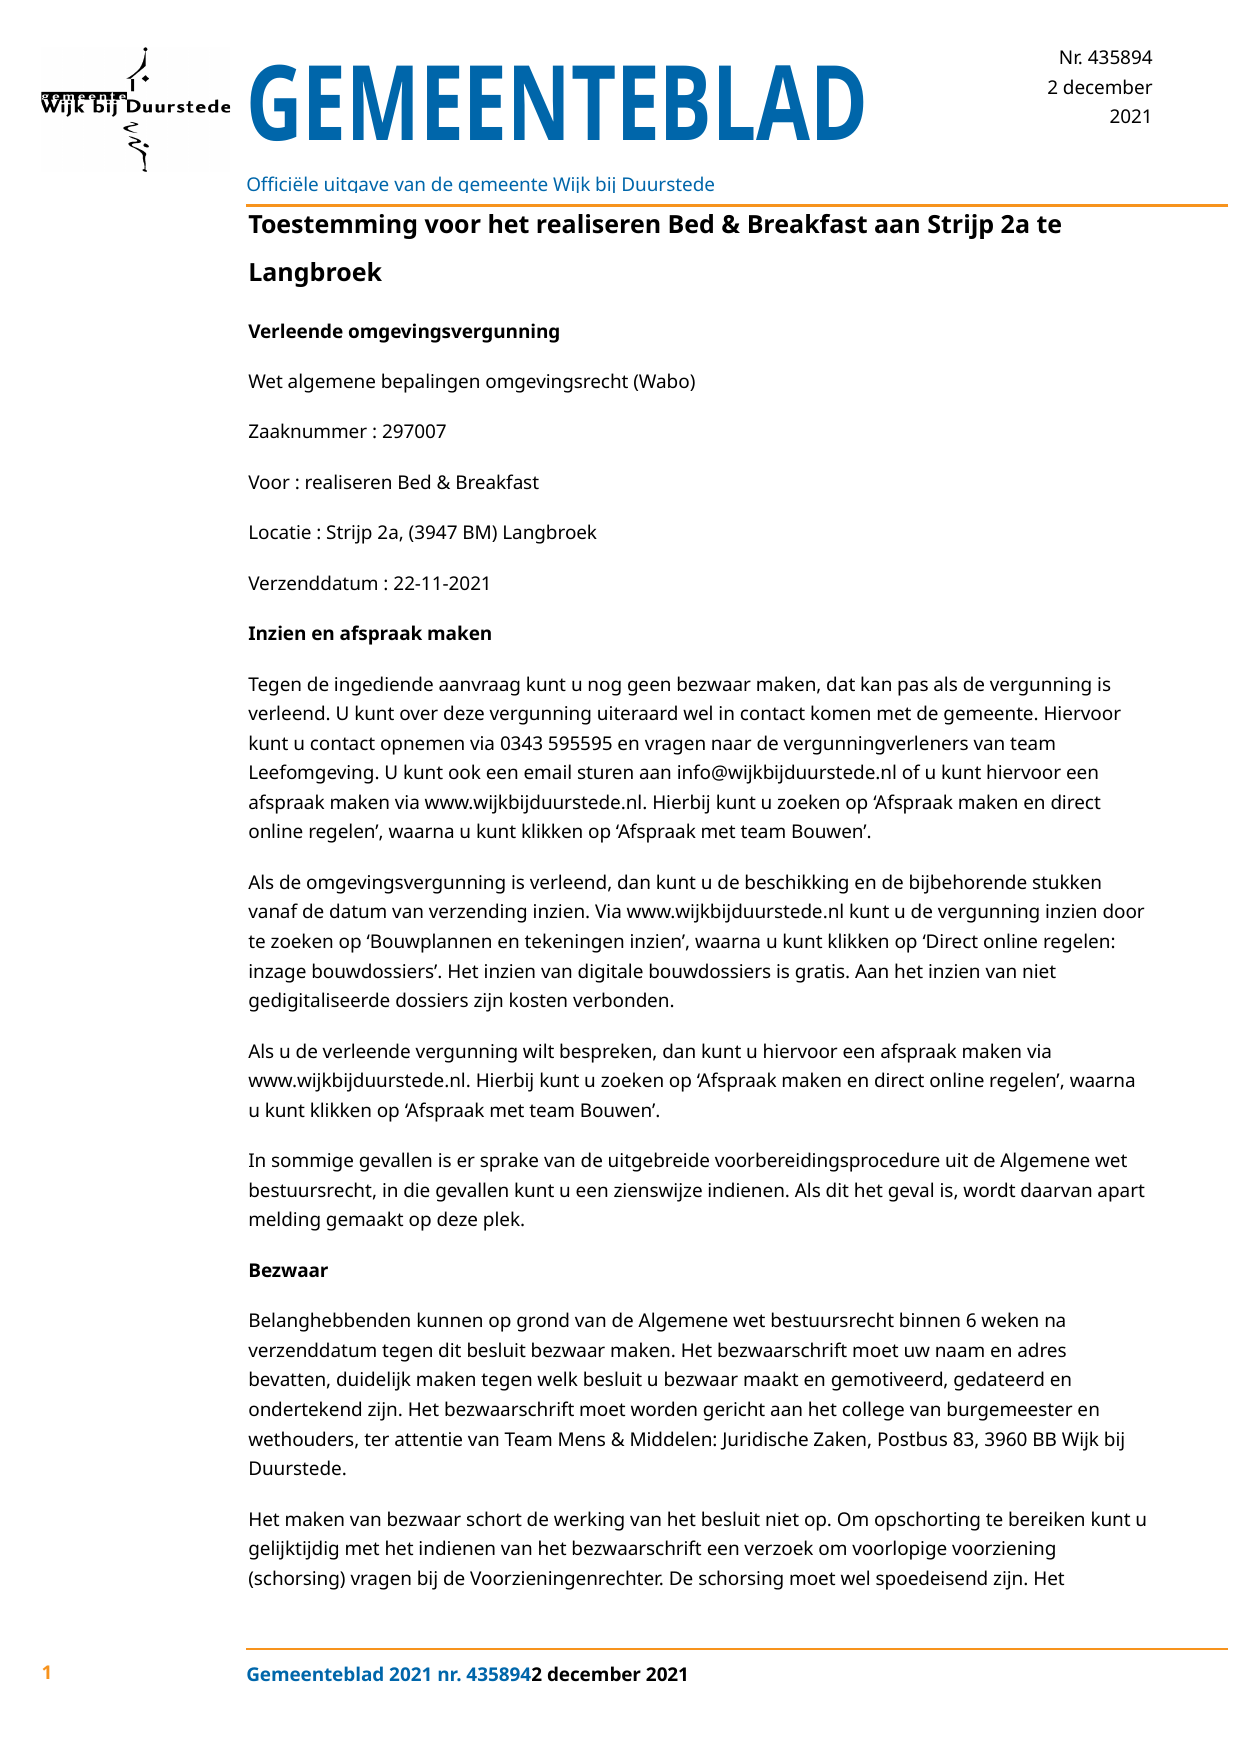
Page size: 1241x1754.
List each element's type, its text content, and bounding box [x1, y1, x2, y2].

text Locatie : Strijp 2a, (3947 BM) Langbroek [248, 519, 1152, 545]
text Als de omgevingsvergunning is verleend, dan kunt u de beschikking en de bijbehorende stukken vanaf de datum van verzending inzien. Via www.wijkbijduurstede.nl kunt u de vergunning inzien door te zoeken op ‘Bouwplannen en tekeningen inzien’, waarna u kunt klikken op ‘Direct online regelen: inzage bouwdossiers’. Het inzien van digitale bouwdossiers is gratis. Aan het inzien van niet gedigitaliseerde dossiers zijn kosten verbonden. [248, 869, 1152, 1013]
text Zaaknummer : 297007 [248, 419, 1152, 444]
text Het maken van bezwaar schort de werking van het besluit niet op. Om opschorting te bereiken kunt u gelijktijdig met het indienen van het bezwaarschrift een verzoek om voorlopige voorziening (schorsing) vragen bij de Voorzieningenrechter. De schorsing moet wel spoedeisend zijn. Het [248, 1506, 1152, 1591]
text Toestemming voor het realiseren Bed & Breakfast aan Strijp 2a te Langbroek [248, 207, 1152, 288]
text In sommige gevallen is er sprake van de uitgebreide voorbereidingsprocedure uit de Algemene wet bestuursrecht, in die gevallen kunt u een zienswijze indienen. Als dit het geval is, wordt daarvan apart melding gemaakt op deze plek. [248, 1147, 1152, 1232]
picture [41, 47, 231, 172]
text Wet algemene bepalingen omgevingsrecht (Wabo) [248, 368, 1152, 394]
text Inzien en afspraak maken [248, 620, 1152, 646]
text Belanghebbenden kunnen op grond van de Algemene wet bestuursrecht binnen 6 weken na verzenddatum tegen dit besluit bezwaar maken. Het bezwaarschrift moet uw naam en adres bevatten, duidelijk maken tegen welk besluit u bezwaar maakt en gemotiveerd, gedateerd en ondertekend zijn. Het bezwaarschrift moet worden gericht aan het college van burgemeester en wethouders, ter attentie van Team Mens & Middelen: Juridische Zaken, Postbus 83, 3960 BB Wijk bij Duurstede. [248, 1307, 1152, 1481]
text Verleende omgevingsvergunning [248, 318, 1152, 344]
text Tegen de ingediende aanvraag kunt u nog geen bezwaar maken, dat kan pas als de vergunning is verleend. U kunt over deze vergunning uiteraard wel in contact komen met de gemeente. Hiervoor kunt u contact opnemen via 0343 595595 en vragen naar de vergunningverleners van team Leefomgeving. U kunt ook een email sturen aan info@wijkbijduurstede.nl of u kunt hiervoor een afspraak maken via www.wijkbijduurstede.nl. Hierbij kunt u zoeken op ‘Afspraak maken en direct online regelen’, waarna u kunt klikken op ‘Afspraak met team Bouwen’. [248, 671, 1152, 844]
text Voor : realiseren Bed & Breakfast [248, 469, 1152, 495]
text Bezwaar [248, 1257, 1152, 1283]
text Als u de verleende vergunning wilt bespreken, dan kunt u hiervoor een afspraak maken via www.wijkbijduurstede.nl. Hierbij kunt u zoeken op ‘Afspraak maken en direct online regelen’, waarna u kunt klikken op ‘Afspraak met team Bouwen’. [248, 1038, 1152, 1123]
text Verzenddatum : 22-11-2021 [248, 570, 1152, 596]
